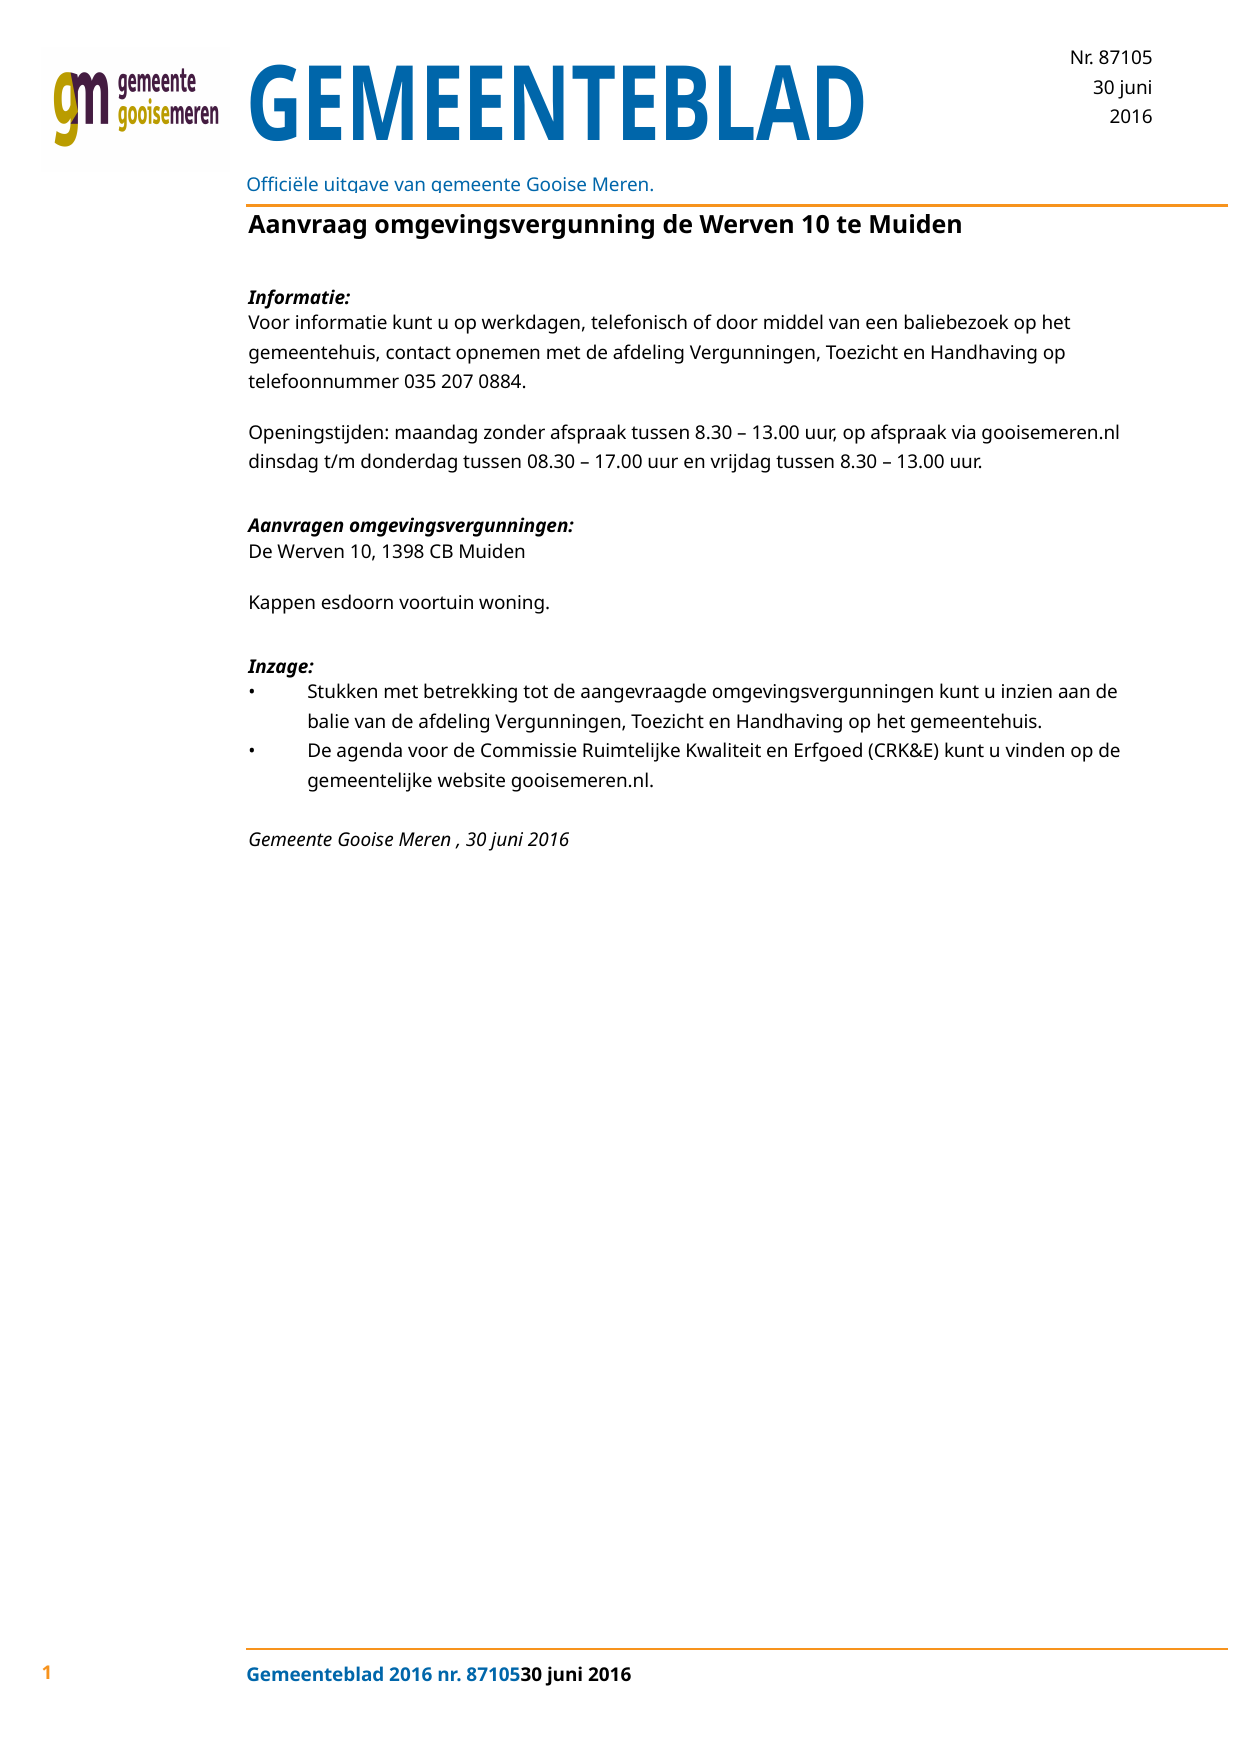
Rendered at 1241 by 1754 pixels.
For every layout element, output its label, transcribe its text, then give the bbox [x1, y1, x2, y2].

text De Werven 10, 1398 CB Muiden [248, 538, 1152, 564]
list Stukken met betrekking tot de aangevraagde omgevingsvergunningen kunt u inzien aan de balie van de afdeling Vergunningen, Toezicht en Handhaving op het gemeentehuis. [248, 678, 1152, 734]
text Kappen esdoorn voortuin woning. [248, 589, 1152, 614]
text Inzage: [248, 653, 1152, 678]
text Gemeente Gooise Meren , 30 juni 2016 [248, 826, 1152, 852]
text Informatie: [248, 284, 1152, 309]
picture [41, 47, 231, 172]
text Openingstijden: maandag zonder afspraak tussen 8.30 – 13.00 uur, op afspraak via gooisemeren.nl dinsdag t/m donderdag tussen 08.30 – 17.00 uur en vrijdag tussen 8.30 – 13.00 uur. [248, 419, 1152, 474]
text Aanvraag omgevingsvergunning de Werven 10 te Muiden [248, 207, 1152, 241]
text Aanvragen omgevingsvergunningen: [248, 513, 1152, 538]
text Voor informatie kunt u op werkdagen, telefonisch of door middel van een baliebezoek op het gemeentehuis, contact opnemen met de afdeling Vergunningen, Toezicht en Handhaving op telefoonnummer 035 207 0884. [248, 309, 1152, 394]
list De agenda voor de Commissie Ruimtelijke Kwaliteit en Erfgoed (CRK&E) kunt u vinden op de gemeentelijke website gooisemeren.nl. [248, 738, 1152, 793]
